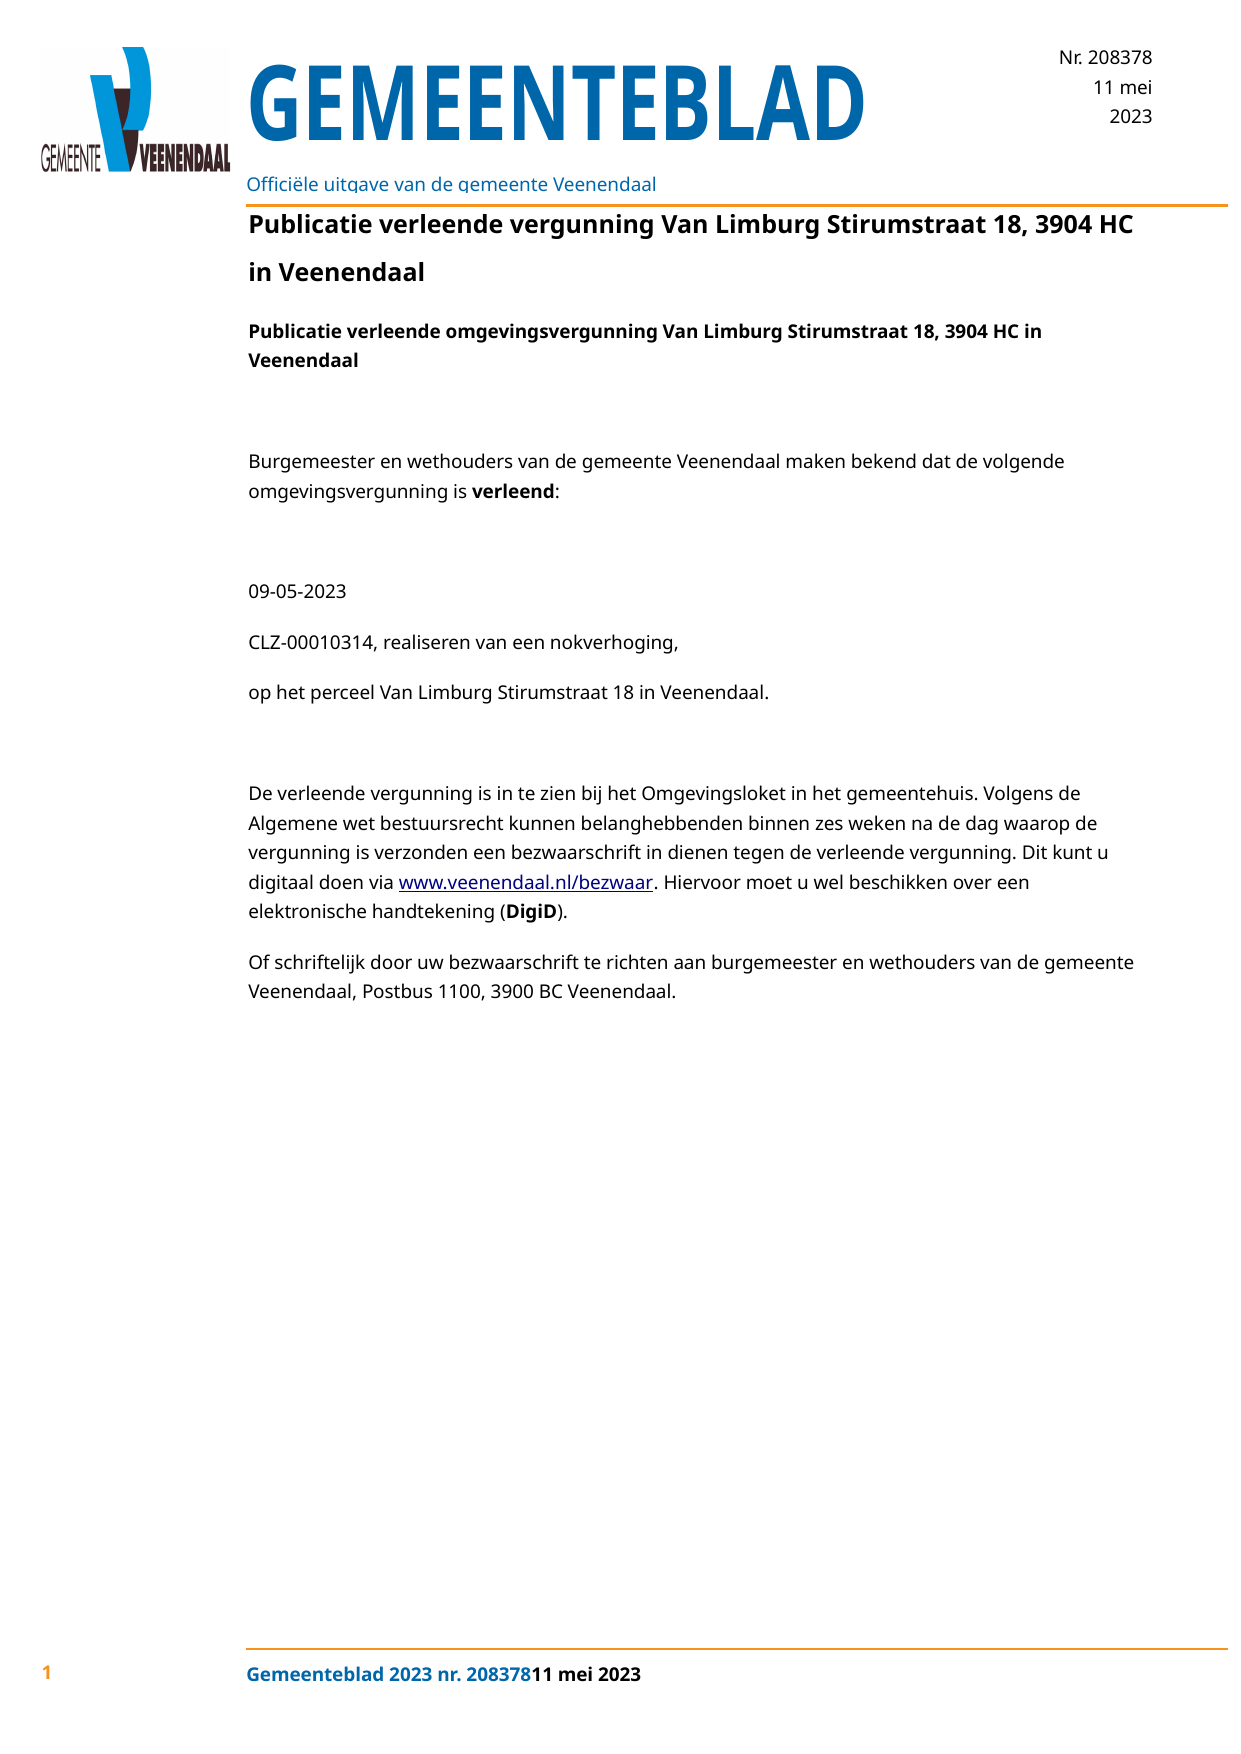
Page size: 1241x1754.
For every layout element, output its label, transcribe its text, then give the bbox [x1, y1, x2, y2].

text CLZ-00010314, realiseren van een nokverhoging, [248, 629, 1152, 655]
text Publicatie verleende vergunning Van Limburg Stirumstraat 18, 3904 HC in Veenendaal [248, 207, 1152, 288]
picture [123, 47, 231, 172]
text 09-05-2023 [248, 579, 1152, 604]
text op het perceel Van Limburg Stirumstraat 18 in Veenendaal. [248, 679, 1152, 705]
picture [41, 47, 130, 172]
text Burgemeester en wethouders van de gemeente Veenendaal maken bekend dat de volgende omgevingsvergunning is verleend: [248, 448, 1152, 504]
text De verleende vergunning is in te zien bij het Omgevingsloket in het gemeentehuis. Volgens de Algemene wet bestuursrecht kunnen belanghebbenden binnen zes weken na de dag waarop de vergunning is verzonden een bezwaarschrift in dienen tegen de verleende vergunning. Dit kunt u digitaal doen via www.veenendaal.nl/bezwaar. Hiervoor moet u wel beschikken over een elektronische handtekening (DigiD). [248, 780, 1152, 924]
text Of schriftelijk door uw bezwaarschrift te richten aan burgemeester en wethouders van de gemeente Veenendaal, Postbus 1100, 3900 BC Veenendaal. [248, 949, 1152, 1004]
text Publicatie verleende omgevingsvergunning Van Limburg Stirumstraat 18, 3904 HC in Veenendaal [248, 318, 1152, 373]
